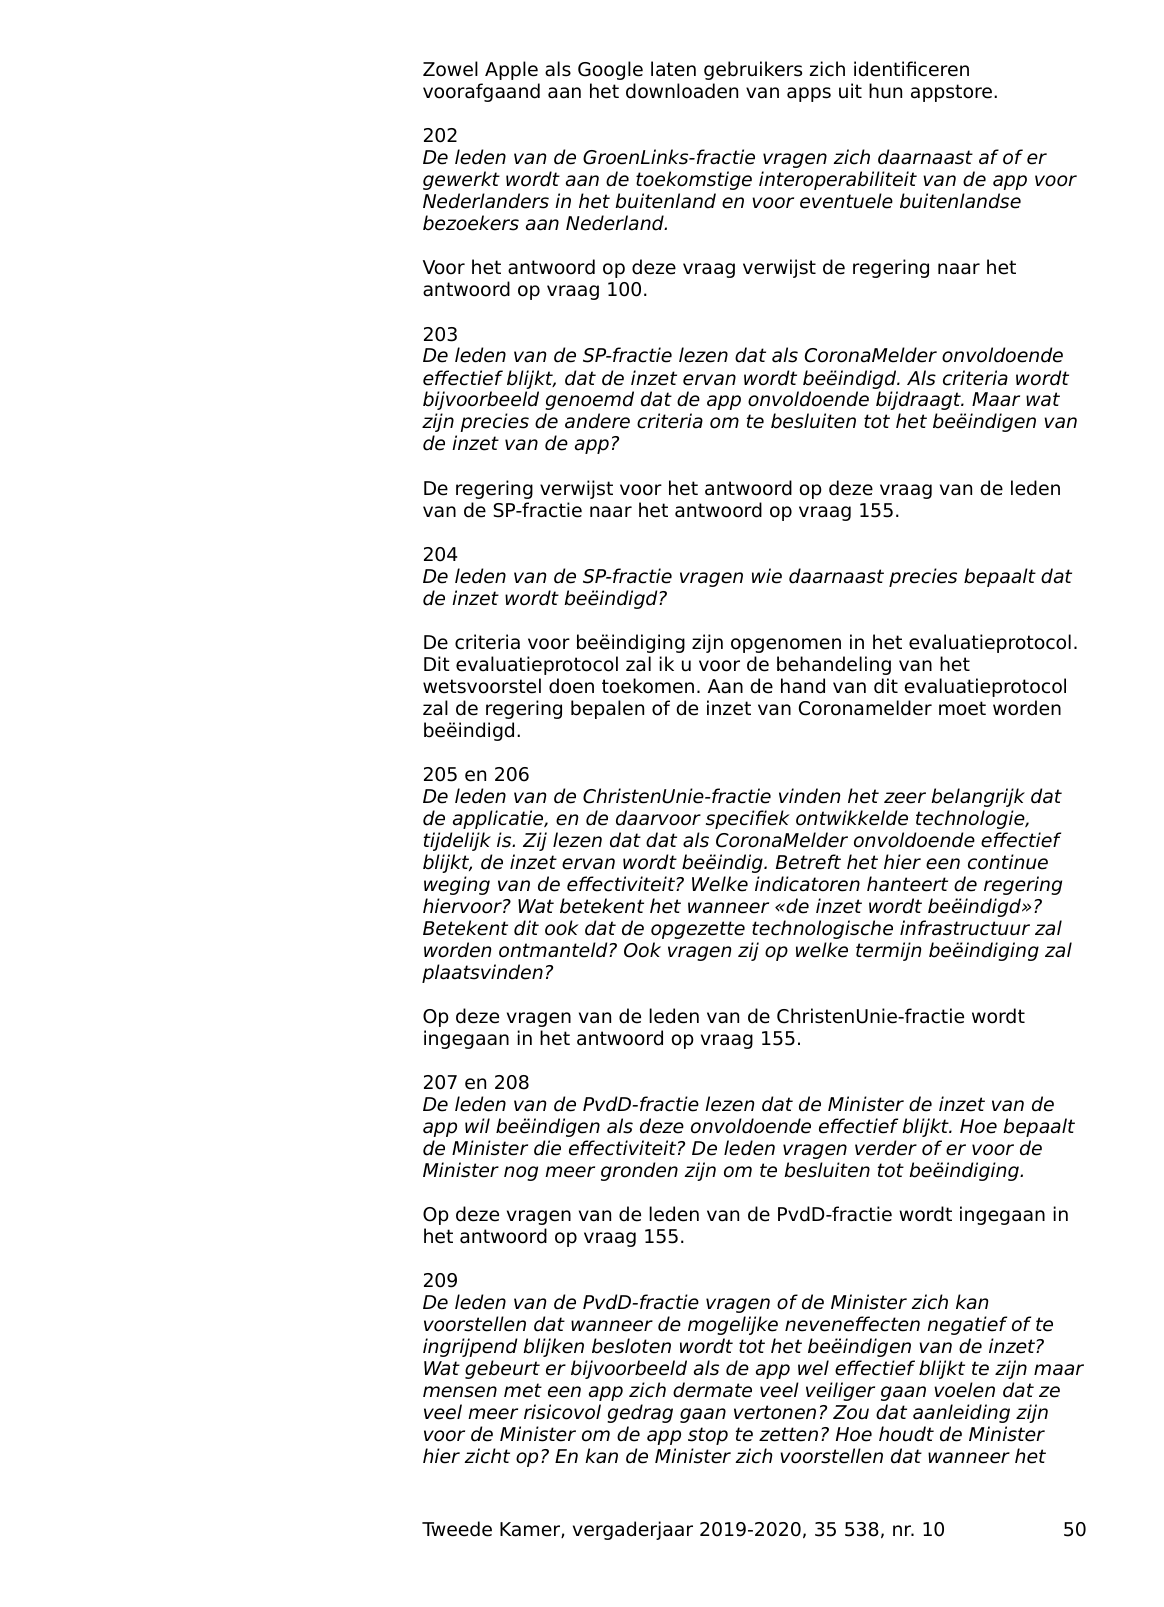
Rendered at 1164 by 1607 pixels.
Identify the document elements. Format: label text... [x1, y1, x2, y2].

text De leden van de PvdD-fractie lezen dat de Minister de inzet van de app wil beëindigen als deze onvoldoende effectief blijkt. Hoe bepaalt de Minister die effectiviteit? De leden vragen verder of er voor de Minister nog meer gronden zijn om te besluiten tot beëindiging. [422, 1094, 1087, 1182]
text 209 [422, 1270, 1087, 1292]
text 207 en 208 [422, 1072, 1087, 1094]
text Zowel Apple als Google laten gebruikers zich identificeren voorafgaand aan het downloaden van apps uit hun appstore. [422, 59, 1087, 103]
text Op deze vragen van de leden van de PvdD-fractie wordt ingegaan in het antwoord op vraag 155. [422, 1204, 1087, 1248]
text 205 en 206 [422, 764, 1087, 786]
text 202 [422, 125, 1087, 147]
text De leden van de GroenLinks-fractie vragen zich daarnaast af of er gewerkt wordt aan de toekomstige interoperabiliteit van de app voor Nederlanders in het buitenland en voor eventuele buitenlandse bezoekers aan Nederland. [422, 147, 1087, 235]
text 203 [422, 323, 1087, 345]
text De leden van de SP-fractie vragen wie daarnaast precies bepaalt dat de inzet wordt beëindigd? [422, 566, 1087, 609]
text De leden van de SP-fractie lezen dat als CoronaMelder onvoldoende effectief blijkt, dat de inzet ervan wordt beëindigd. Als criteria wordt bijvoorbeeld genoemd dat de app onvoldoende bijdraagt. Maar wat zijn precies de andere criteria om te besluiten tot het beëindigen van de inzet van de app? [422, 345, 1087, 455]
text De leden van de ChristenUnie-fractie vinden het zeer belangrijk dat de applicatie, en de daarvoor specifiek ontwikkelde technologie, tijdelijk is. Zij lezen dat dat als CoronaMelder onvoldoende effectief blijkt, de inzet ervan wordt beëindig. Betreft het hier een continue weging van de effectiviteit? Welke indicatoren hanteert de regering hiervoor? Wat betekent het wanneer «de inzet wordt beëindigd»? Betekent dit ook dat de opgezette technologische infrastructuur zal worden ontmanteld? Ook vragen zij op welke termijn beëindiging zal plaatsvinden? [422, 786, 1087, 984]
text Voor het antwoord op deze vraag verwijst de regering naar het antwoord op vraag 100. [422, 257, 1087, 301]
text 204 [422, 544, 1087, 566]
text De criteria voor beëindiging zijn opgenomen in het evaluatieprotocol. Dit evaluatieprotocol zal ik u voor de behandeling van het wetsvoorstel doen toekomen. Aan de hand van dit evaluatieprotocol zal de regering bepalen of de inzet van Coronamelder moet worden beëindigd. [422, 632, 1087, 742]
text De regering verwijst voor het antwoord op deze vraag van de leden van de SP-fractie naar het antwoord op vraag 155. [422, 477, 1087, 521]
text Op deze vragen van de leden van de ChristenUnie-fractie wordt ingegaan in het antwoord op vraag 155. [422, 1006, 1087, 1050]
text De leden van de PvdD-fractie vragen of de Minister zich kan voorstellen dat wanneer de mogelijke neveneffecten negatief of te ingrijpend blijken besloten wordt tot het beëindigen van de inzet? Wat gebeurt er bijvoorbeeld als de app wel effectief blijkt te zijn maar mensen met een app zich dermate veel veiliger gaan voelen dat ze veel meer risicovol gedrag gaan vertonen? Zou dat aanleiding zijn voor de Minister om de app stop te zetten? Hoe houdt de Minister hier zicht op? En kan de Minister zich voorstellen dat wanneer het [422, 1292, 1087, 1468]
